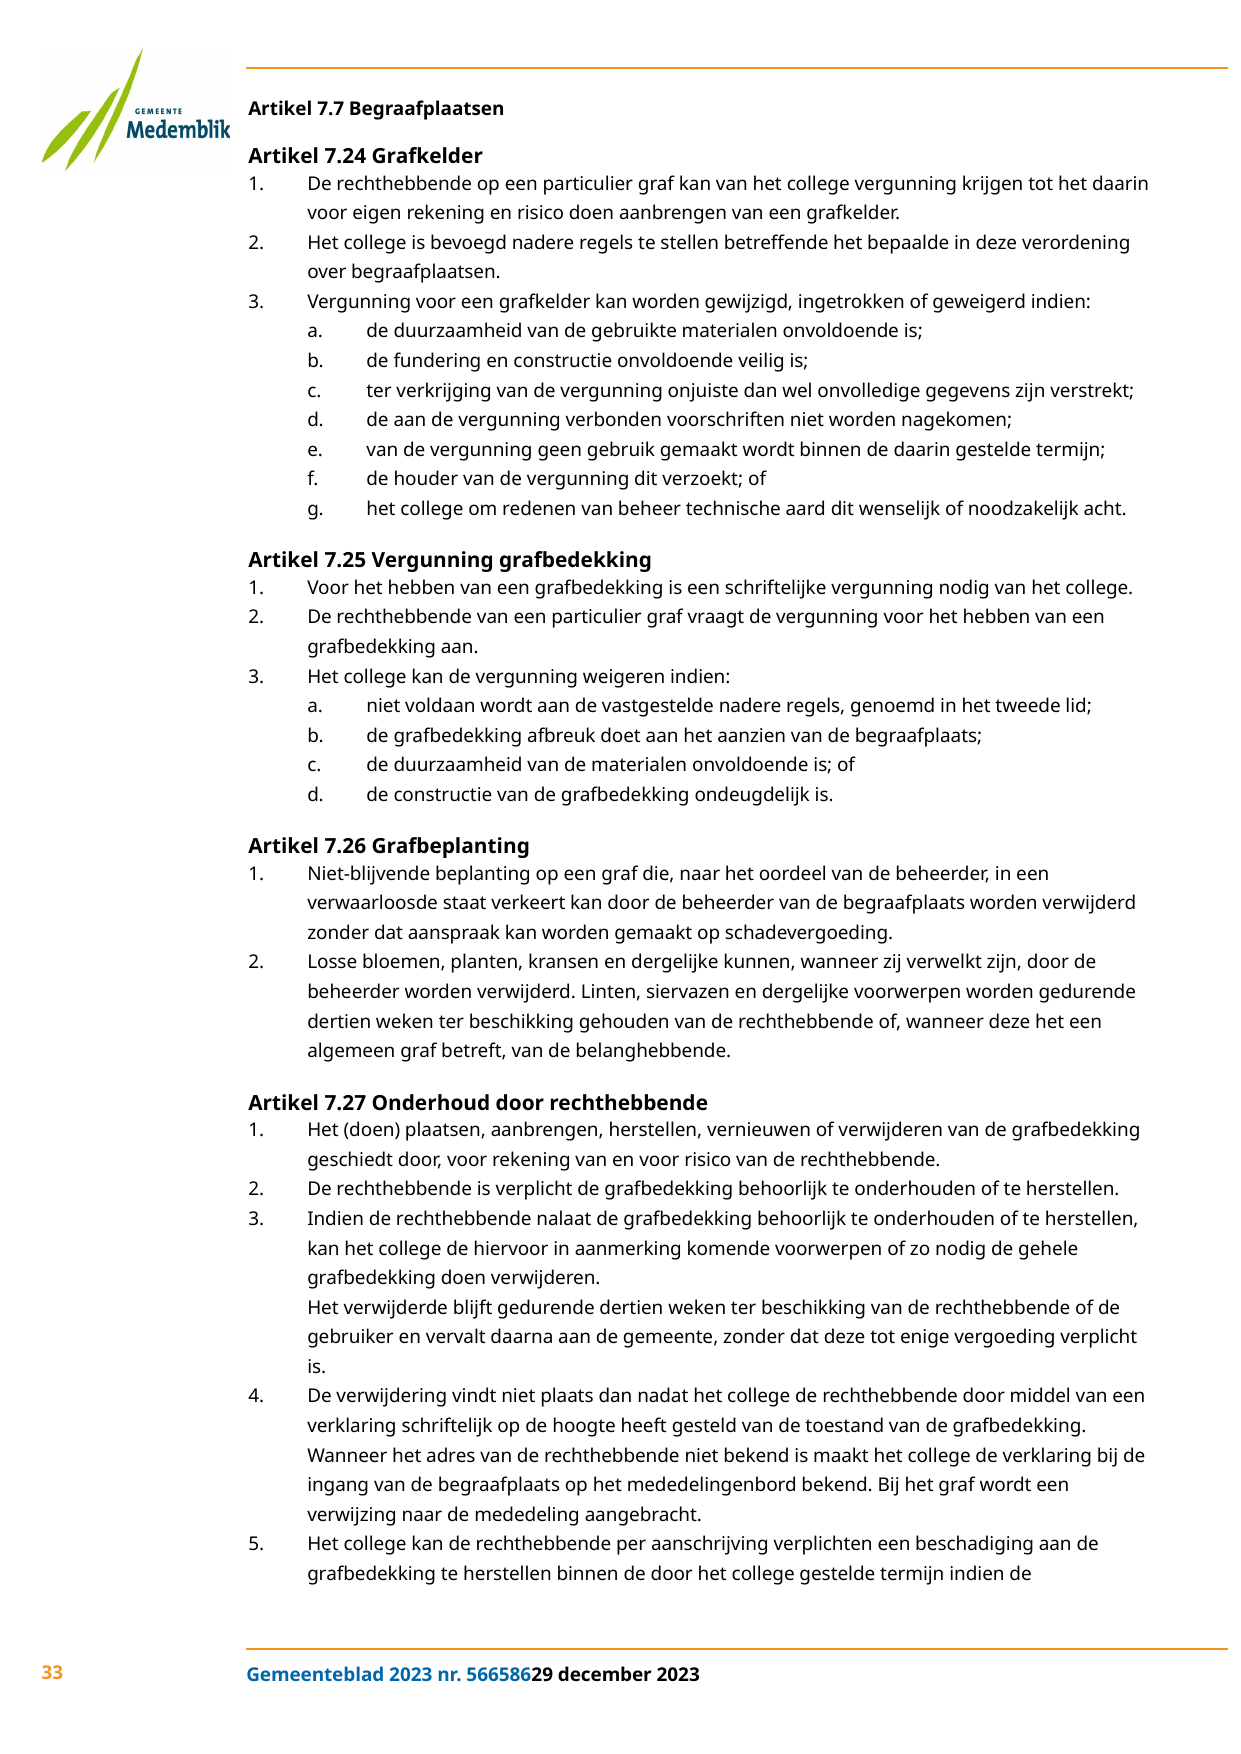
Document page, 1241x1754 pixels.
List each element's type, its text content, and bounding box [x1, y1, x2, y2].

text Artikel 7.25 Vergunning grafbedekking [248, 546, 1152, 574]
list Niet-blijvende beplanting op een graf die, naar het oordeel van de beheerder, in een verwaarloosde staat verkeert kan door de beheerder van de begraafplaats worden verwijderd zonder dat aanspraak kan worden gemaakt op schadevergoeding. [248, 860, 1152, 945]
list Het college is bevoegd nadere regels te stellen betreffende het bepaalde in deze verordening over begraafplaatsen. [248, 229, 1152, 284]
list Het verwijderde blijft gedurende dertien weken ter beschikking van de rechthebbende of de gebruiker en vervalt daarna aan de gemeente, zonder dat deze tot enige vergoeding verplicht is. [248, 1294, 1152, 1379]
list Het (doen) plaatsen, aanbrengen, herstellen, vernieuwen of verwijderen van de grafbedekking geschiedt door, voor rekening van en voor risico van de rechthebbende. [248, 1116, 1152, 1172]
list de constructie van de grafbedekking ondeugdelijk is. [307, 781, 1152, 807]
list de aan de vergunning verbonden voorschriften niet worden nagekomen; [307, 406, 1152, 432]
list Voor het hebben van een grafbedekking is een schriftelijke vergunning nodig van het college. [248, 574, 1152, 600]
list de grafbedekking afbreuk doet aan het aanzien van de begraafplaats; [307, 722, 1152, 748]
list De rechthebbende van een particulier graf vraagt de vergunning voor het hebben van een grafbedekking aan. [248, 604, 1152, 659]
list niet voldaan wordt aan de vastgestelde nadere regels, genoemd in het tweede lid; [307, 692, 1152, 718]
list Het college kan de rechthebbende per aanschrijving verplichten een beschadiging aan de grafbedekking te herstellen binnen de door het college gestelde termijn indien de [248, 1531, 1152, 1586]
list de houder van de vergunning dit verzoekt; of [307, 466, 1152, 491]
list Indien de rechthebbende nalaat de grafbedekking behoorlijk te onderhouden of te herstellen, kan het college de hiervoor in aanmerking komende voorwerpen of zo nodig de gehele grafbedekking doen verwijderen. [248, 1205, 1152, 1290]
text Artikel 7.26 Grafbeplanting [248, 832, 1152, 860]
list Losse bloemen, planten, kransen en dergelijke kunnen, wanneer zij verwelkt zijn, door de beheerder worden verwijderd. Linten, siervazen en dergelijke voorwerpen worden gedurende dertien weken ter beschikking gehouden van de rechthebbende of, wanneer deze het een algemeen graf betreft, van de belanghebbende. [248, 949, 1152, 1063]
list ter verkrijging van de vergunning onjuiste dan wel onvolledige gegevens zijn verstrekt; [307, 377, 1152, 403]
text Artikel 7.27 Onderhoud door rechthebbende [248, 1088, 1152, 1116]
list De verwijdering vindt niet plaats dan nadat het college de rechthebbende door middel van een verklaring schriftelijk op de hoogte heeft gesteld van de toestand van de grafbedekking. Wanneer het adres van de rechthebbende niet bekend is maakt het college de verklaring bij de ingang van de begraafplaats op het mededelingenbord bekend. Bij het graf wordt een verwijzing naar de mededeling aangebracht. [248, 1383, 1152, 1527]
list De rechthebbende is verplicht de grafbedekking behoorlijk te onderhouden of te herstellen. [248, 1176, 1152, 1201]
list De rechthebbende op een particulier graf kan van het college vergunning krijgen tot het daarin voor eigen rekening en risico doen aanbrengen van een grafkelder. [248, 170, 1152, 225]
list de fundering en constructie onvoldoende veilig is; [307, 347, 1152, 373]
list van de vergunning geen gebruik gemaakt wordt binnen de daarin gestelde termijn; [307, 436, 1152, 462]
text Artikel 7.24 Grafkelder [248, 141, 1152, 170]
picture [41, 47, 231, 172]
list de duurzaamheid van de gebruikte materialen onvoldoende is; [307, 318, 1152, 343]
text Artikel 7.7 Begraafplaatsen [248, 95, 1152, 121]
list het college om redenen van beheer technische aard dit wenselijk of noodzakelijk acht. [307, 495, 1152, 521]
list de duurzaamheid van de materialen onvoldoende is; of [307, 752, 1152, 777]
list Het college kan de vergunning weigeren indien: [248, 663, 1152, 688]
list Vergunning voor een grafkelder kan worden gewijzigd, ingetrokken of geweigerd indien: [248, 288, 1152, 314]
